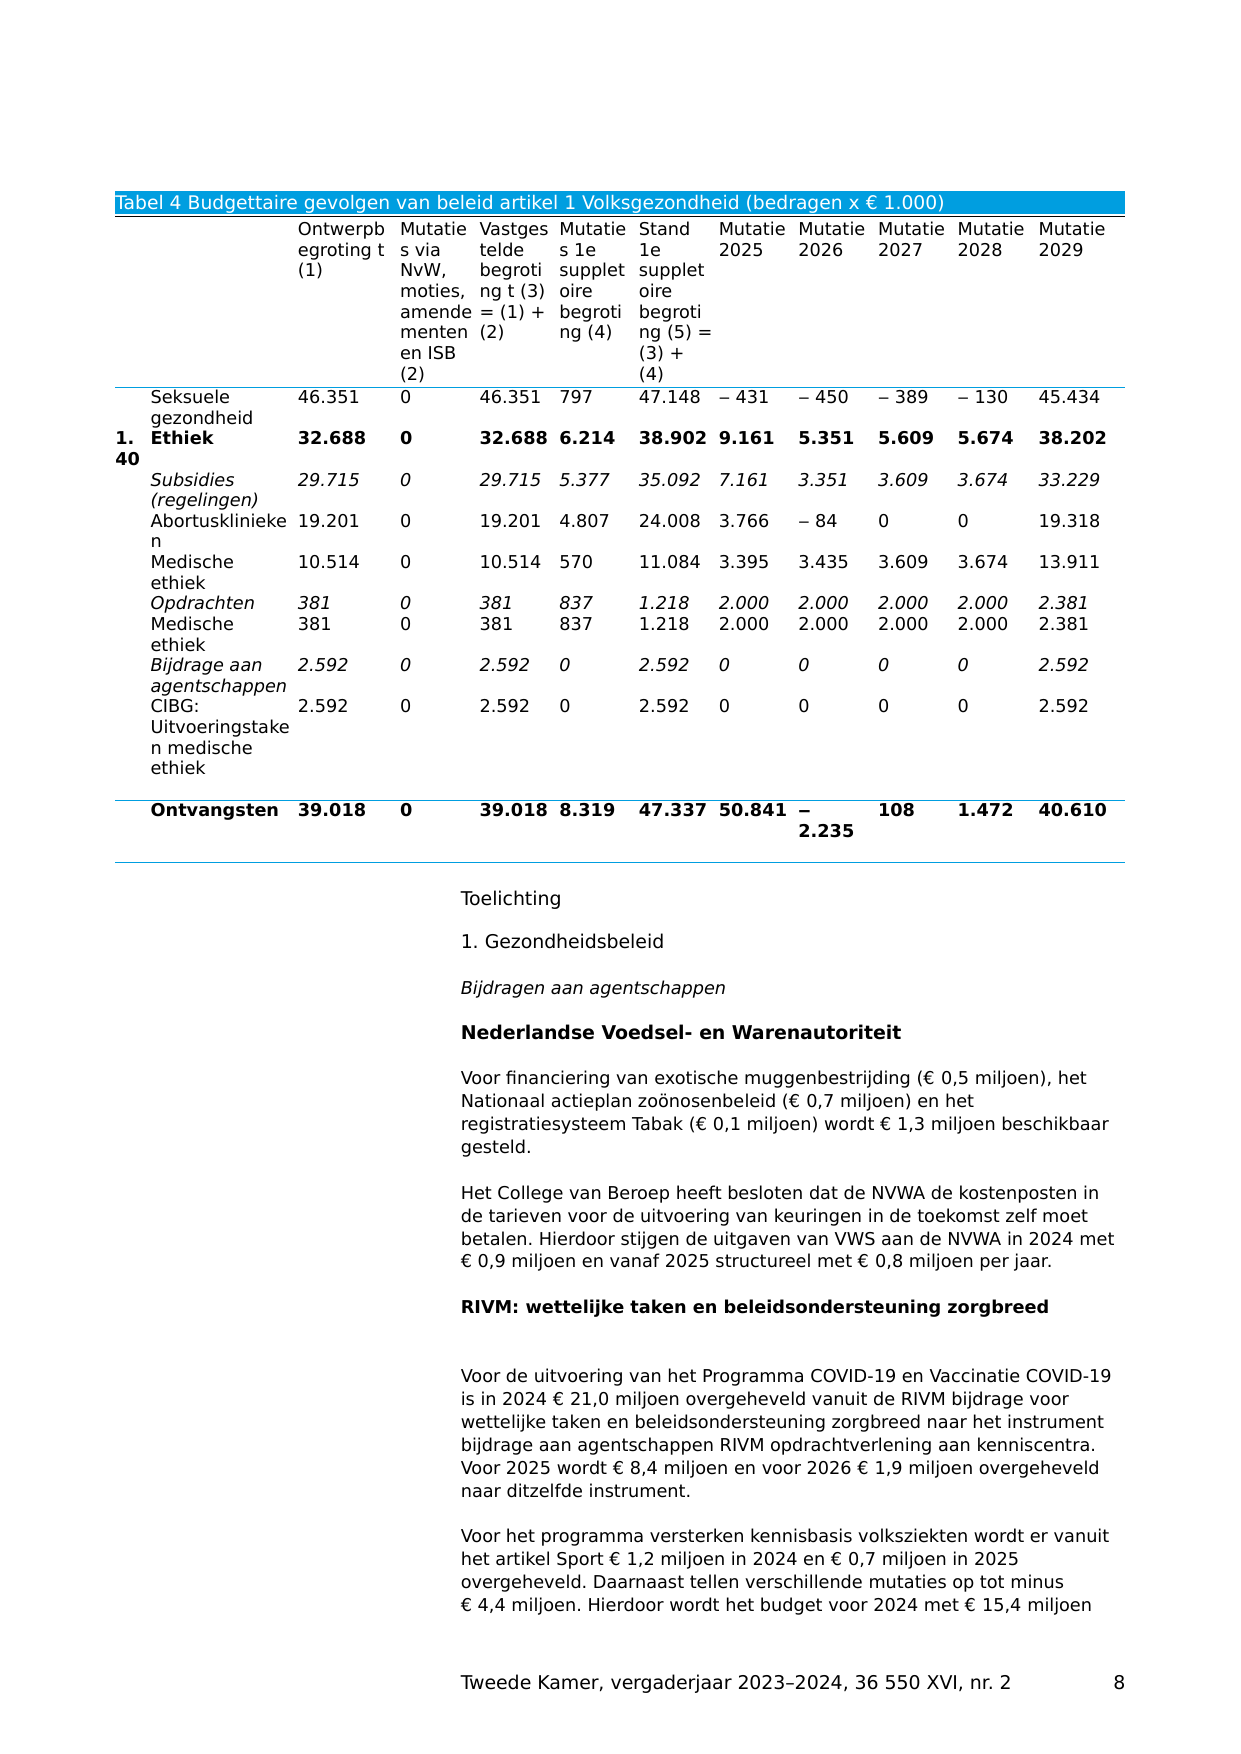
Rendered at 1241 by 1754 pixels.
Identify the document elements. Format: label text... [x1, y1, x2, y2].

table_cell 0 [397, 696, 476, 779]
table_cell Mutaties via NvW, moties, amendementen en ISB (2) [397, 217, 476, 387]
table_cell 2.592 [476, 655, 556, 696]
table_cell [556, 841, 636, 862]
table_cell [115, 696, 147, 779]
table_cell ‒ 389 [875, 388, 954, 428]
table_cell 3.766 [716, 511, 795, 552]
table_cell 1.218 [636, 614, 716, 655]
table_cell 797 [556, 388, 636, 428]
table_cell Bijdrage aan agentschappen [148, 655, 295, 696]
text Voor financiering van exotische muggenbestrijding (€ 0,5 miljoen), het Nationaal actieplan zoönosenbeleid (€ 0,7 miljoen) en het registratiesysteem Tabak (€ 0,1 miljoen) wordt € 1,3 miljoen beschikbaar gesteld. [461, 1066, 1125, 1158]
table_cell ‒ 450 [795, 388, 875, 428]
table_cell 5.609 [875, 428, 954, 469]
table_cell 837 [556, 614, 636, 655]
table_cell 2.592 [636, 655, 716, 696]
table_cell 46.351 [476, 388, 556, 428]
table_cell 3.351 [795, 470, 875, 511]
table_cell 2.592 [295, 696, 397, 779]
table_cell 108 [875, 801, 954, 841]
table_cell 5.351 [795, 428, 875, 469]
table_cell 0 [397, 614, 476, 655]
table_cell [115, 841, 147, 862]
table_cell [295, 841, 397, 862]
table_cell 570 [556, 552, 636, 593]
table_cell 0 [397, 655, 476, 696]
table_cell 2.000 [795, 614, 875, 655]
table_cell 19.201 [295, 511, 397, 552]
table_cell 19.201 [476, 511, 556, 552]
text Bijdragen aan agentschappen [461, 953, 1125, 999]
table_cell 3.674 [955, 470, 1035, 511]
table_cell [115, 614, 147, 655]
table_cell 3.609 [875, 470, 954, 511]
table_cell 2.592 [476, 696, 556, 779]
table_cell [476, 841, 556, 862]
table_cell [955, 841, 1035, 862]
table_cell 38.902 [636, 428, 716, 469]
table_cell 6.214 [556, 428, 636, 469]
table_cell 4.807 [556, 511, 636, 552]
table_cell CIBG: Uitvoeringstaken medische ethiek [148, 696, 295, 779]
table_cell 50.841 [716, 801, 795, 841]
table_cell [476, 779, 556, 799]
table_cell Medische ethiek [148, 614, 295, 655]
table_cell 8.319 [556, 801, 636, 841]
table_cell Stand 1e suppletoire begroting (5) = (3) + (4) [636, 217, 716, 387]
table_cell [115, 552, 147, 593]
table_cell 46.351 [295, 388, 397, 428]
table_cell 3.609 [875, 552, 954, 593]
table_cell Vastgestelde begroting t (3) = (1) + (2) [476, 217, 556, 387]
table_cell 32.688 [476, 428, 556, 469]
table_cell [148, 841, 295, 862]
table_cell [1035, 779, 1125, 799]
table_cell [875, 841, 954, 862]
table_cell [397, 779, 476, 799]
table_cell Ontvangsten [148, 801, 295, 841]
table_cell 2.000 [795, 593, 875, 614]
text RIVM: wettelijke taken en beleidsondersteuning zorgbreed [461, 1295, 1125, 1341]
table_cell 2.592 [295, 655, 397, 696]
table_cell 0 [716, 696, 795, 779]
table_cell 2.381 [1035, 614, 1125, 655]
table_cell 24.008 [636, 511, 716, 552]
table_cell 2.000 [716, 614, 795, 655]
table_cell [1035, 841, 1125, 862]
table_cell 5.377 [556, 470, 636, 511]
table_cell 45.434 [1035, 388, 1125, 428]
table_cell 2.000 [955, 614, 1035, 655]
table_cell [636, 779, 716, 799]
table_cell 0 [556, 696, 636, 779]
table_cell Abortusklinieken [148, 511, 295, 552]
table_cell [295, 779, 397, 799]
table_cell [148, 217, 295, 387]
table_cell [115, 217, 147, 387]
table_cell 10.514 [295, 552, 397, 593]
table_cell 0 [397, 388, 476, 428]
text Voor de uitvoering van het Programma COVID-19 en Vaccinatie COVID-19 is in 2024 € 21,0 miljoen overgeheveld vanuit de RIVM bijdrage voor wettelijke taken en beleidsondersteuning zorgbreed naar het instrument bijdrage aan agentschappen RIVM opdrachtverlening aan kenniscentra. Voor 2025 wordt € 8,4 miljoen en voor 2026 € 1,9 miljoen overgeheveld naar ditzelfde instrument. [461, 1364, 1125, 1502]
table_cell 3.435 [795, 552, 875, 593]
table_cell 0 [716, 655, 795, 696]
table_cell Ontwerpbegroting t (1) [295, 217, 397, 387]
table_cell 0 [397, 470, 476, 511]
table_cell 0 [875, 696, 954, 779]
table_cell [795, 779, 875, 799]
table_cell 0 [397, 552, 476, 593]
title 1. Gezondheidsbeleid [461, 931, 1125, 953]
table_cell 1.472 [955, 801, 1035, 841]
text Voor het programma versterken kennisbasis volksziekten wordt er vanuit het artikel Sport € 1,2 miljoen in 2024 en € 0,7 miljoen in 2025 overgeheveld. Daarnaast tellen verschillende mutaties op tot minus € 4,4 miljoen. Hierdoor wordt het budget voor 2024 met € 15,4 miljoen [461, 1524, 1125, 1616]
table_cell [397, 841, 476, 862]
table_cell [955, 779, 1035, 799]
table_cell Ethiek [148, 428, 295, 469]
table_cell [115, 388, 147, 428]
table_cell Opdrachten [148, 593, 295, 614]
table_cell 381 [295, 614, 397, 655]
table_cell 39.018 [476, 801, 556, 841]
table_cell 1.40 [115, 428, 147, 469]
table_cell 2.592 [1035, 696, 1125, 779]
table_cell 1.218 [636, 593, 716, 614]
table_cell 5.674 [955, 428, 1035, 469]
table_cell 2.592 [1035, 655, 1125, 696]
table_cell 39.018 [295, 801, 397, 841]
table_cell 0 [875, 511, 954, 552]
table_cell [115, 801, 147, 841]
table_cell [115, 593, 147, 614]
table_cell [716, 841, 795, 862]
table_cell 47.337 [636, 801, 716, 841]
table_cell 40.610 [1035, 801, 1125, 841]
table_cell 47.148 [636, 388, 716, 428]
table_cell Mutatie 2029 [1035, 217, 1125, 387]
table_cell ‒ 130 [955, 388, 1035, 428]
table_cell 7.161 [716, 470, 795, 511]
table_cell [115, 511, 147, 552]
table_cell 33.229 [1035, 470, 1125, 511]
table_cell 11.084 [636, 552, 716, 593]
table_cell Subsidies (regelingen) [148, 470, 295, 511]
table_cell 2.381 [1035, 593, 1125, 614]
table_cell Mutatie 2027 [875, 217, 954, 387]
text Het College van Beroep heeft besloten dat de NVWA de kostenposten in de tarieven voor de uitvoering van keuringen in de toekomst zelf moet betalen. Hierdoor stijgen de uitgaven van VWS aan de NVWA in 2024 met € 0,9 miljoen en vanaf 2025 structureel met € 0,8 miljoen per jaar. [461, 1181, 1125, 1272]
table_cell Mutatie 2028 [955, 217, 1035, 387]
table_cell 2.000 [875, 593, 954, 614]
table_cell 29.715 [476, 470, 556, 511]
table_cell 13.911 [1035, 552, 1125, 593]
table_cell 3.395 [716, 552, 795, 593]
table_cell Seksuele gezondheid [148, 388, 295, 428]
title Toelichting [461, 887, 1125, 931]
table_cell 29.715 [295, 470, 397, 511]
table_cell Mutaties 1e suppletoire begroting (4) [556, 217, 636, 387]
table_cell [636, 841, 716, 862]
table_cell ‒ 2.235 [795, 801, 875, 841]
table_cell 0 [955, 696, 1035, 779]
table_cell 0 [955, 655, 1035, 696]
table_cell [875, 779, 954, 799]
table_cell 0 [955, 511, 1035, 552]
table_cell [556, 779, 636, 799]
table_cell 2.000 [716, 593, 795, 614]
table_cell Mutatie 2026 [795, 217, 875, 387]
table_cell 2.000 [875, 614, 954, 655]
table_cell 0 [397, 511, 476, 552]
table_cell 0 [795, 655, 875, 696]
table_cell ‒ 431 [716, 388, 795, 428]
table_cell 9.161 [716, 428, 795, 469]
table_cell [795, 841, 875, 862]
table_cell [115, 470, 147, 511]
table_cell [115, 779, 147, 799]
table_cell Medische ethiek [148, 552, 295, 593]
table_cell 0 [556, 655, 636, 696]
table_cell 0 [397, 428, 476, 469]
table_cell 381 [476, 614, 556, 655]
table_cell [115, 655, 147, 696]
table_cell 10.514 [476, 552, 556, 593]
table_cell 0 [397, 593, 476, 614]
table_cell 0 [795, 696, 875, 779]
table_cell 35.092 [636, 470, 716, 511]
text Nederlandse Voedsel- en Warenautoriteit [461, 1022, 1125, 1066]
table_cell ‒ 84 [795, 511, 875, 552]
table_cell 2.000 [955, 593, 1035, 614]
table_cell 32.688 [295, 428, 397, 469]
table_cell 3.674 [955, 552, 1035, 593]
table_cell [716, 779, 795, 799]
table_cell 0 [397, 801, 476, 841]
table_cell 0 [875, 655, 954, 696]
table_cell 19.318 [1035, 511, 1125, 552]
table_cell [148, 779, 295, 799]
table_cell Mutatie 2025 [716, 217, 795, 387]
table_cell 2.592 [636, 696, 716, 779]
table_cell 837 [556, 593, 636, 614]
table_cell 381 [476, 593, 556, 614]
table_cell 381 [295, 593, 397, 614]
table_cell 38.202 [1035, 428, 1125, 469]
